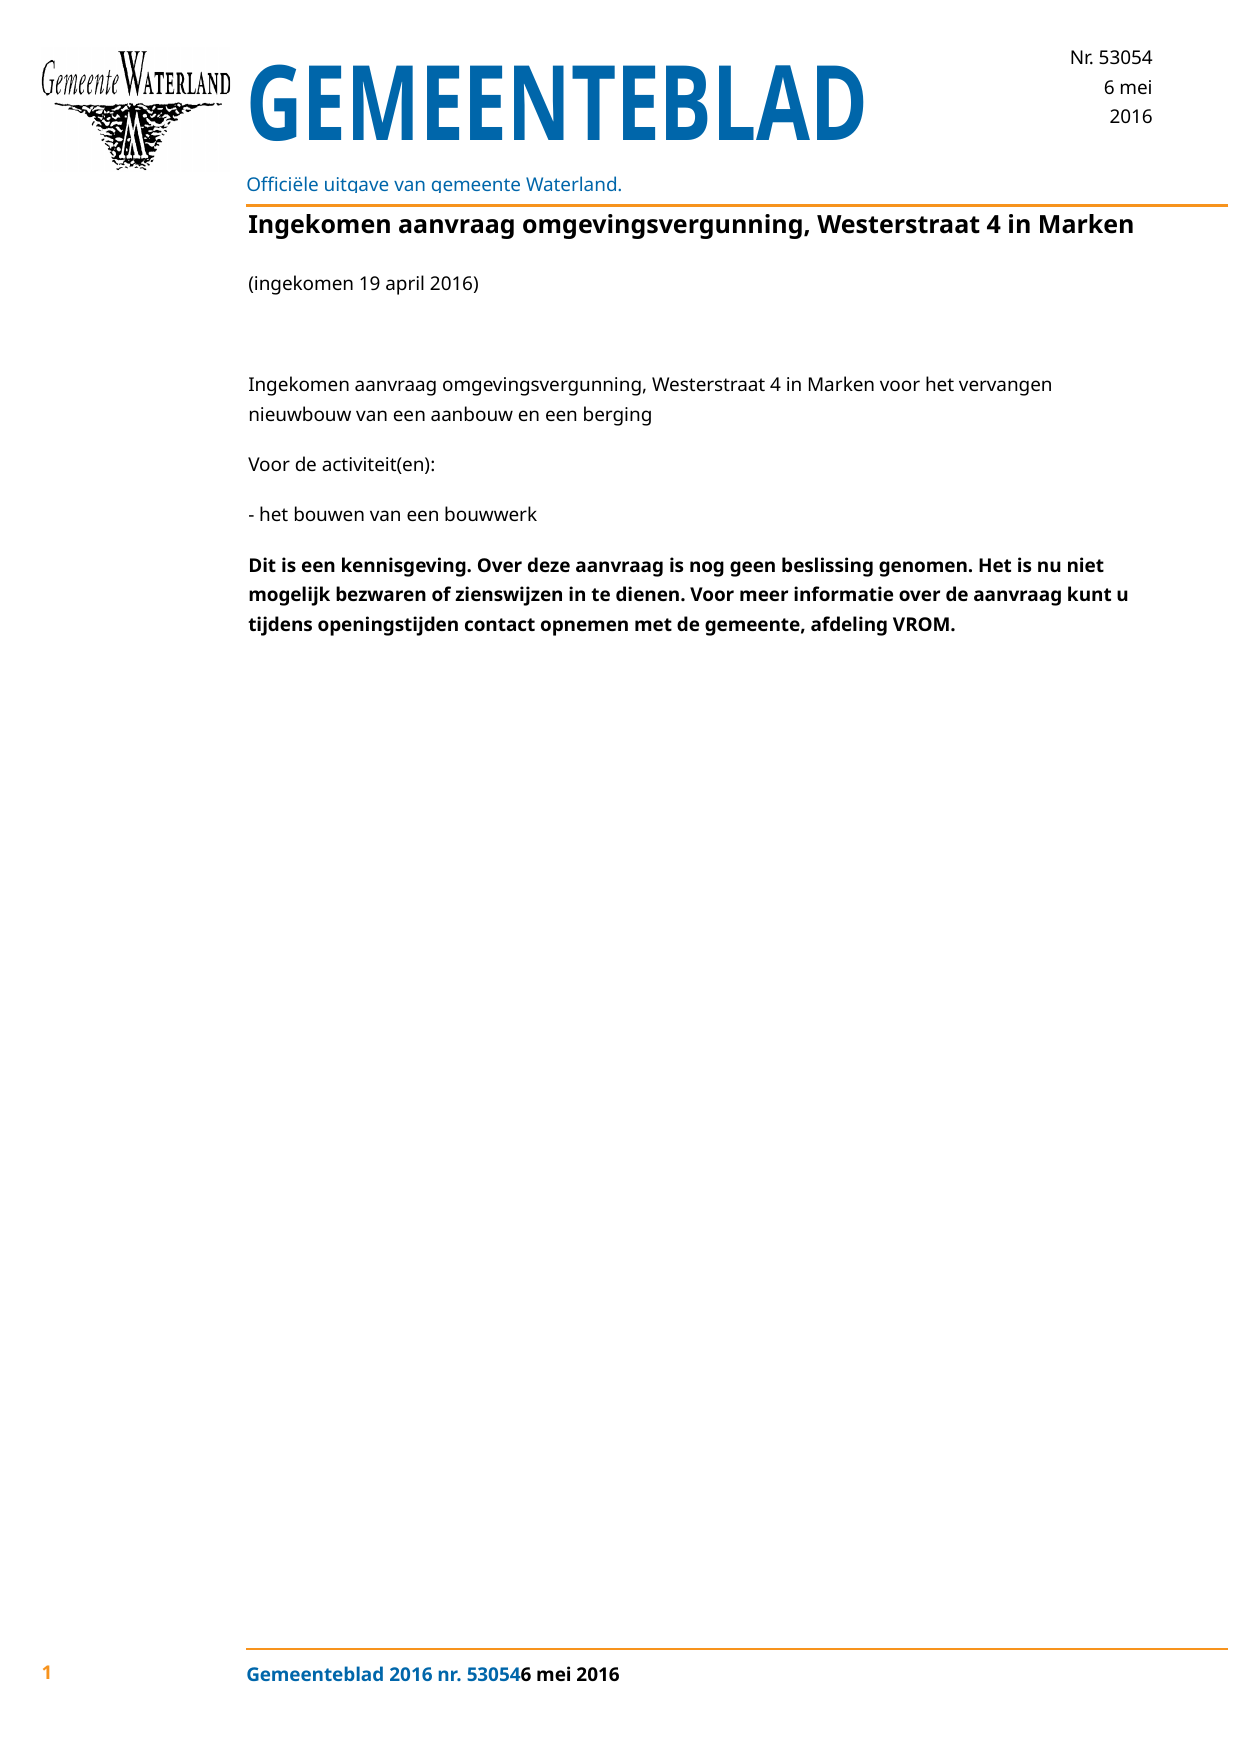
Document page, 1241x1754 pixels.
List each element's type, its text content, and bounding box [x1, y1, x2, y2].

text Ingekomen aanvraag omgevingsvergunning, Westerstraat 4 in Marken voor het vervangen nieuwbouw van een aanbouw en een berging [248, 371, 1152, 426]
text Ingekomen aanvraag omgevingsvergunning, Westerstraat 4 in Marken [248, 207, 1152, 241]
text - het bouwen van een bouwwerk [248, 502, 1152, 527]
text Dit is een kennisgeving. Over deze aanvraag is nog geen beslissing genomen. Het is nu niet mogelijk bezwaren of zienswijzen in te dienen. Voor meer informatie over de aanvraag kunt u tijdens openingstijden contact opnemen met de gemeente, afdeling VROM. [248, 552, 1152, 637]
text Voor de activiteit(en): [248, 451, 1152, 477]
text (ingekomen 19 april 2016) [248, 270, 1152, 296]
picture [41, 47, 231, 172]
